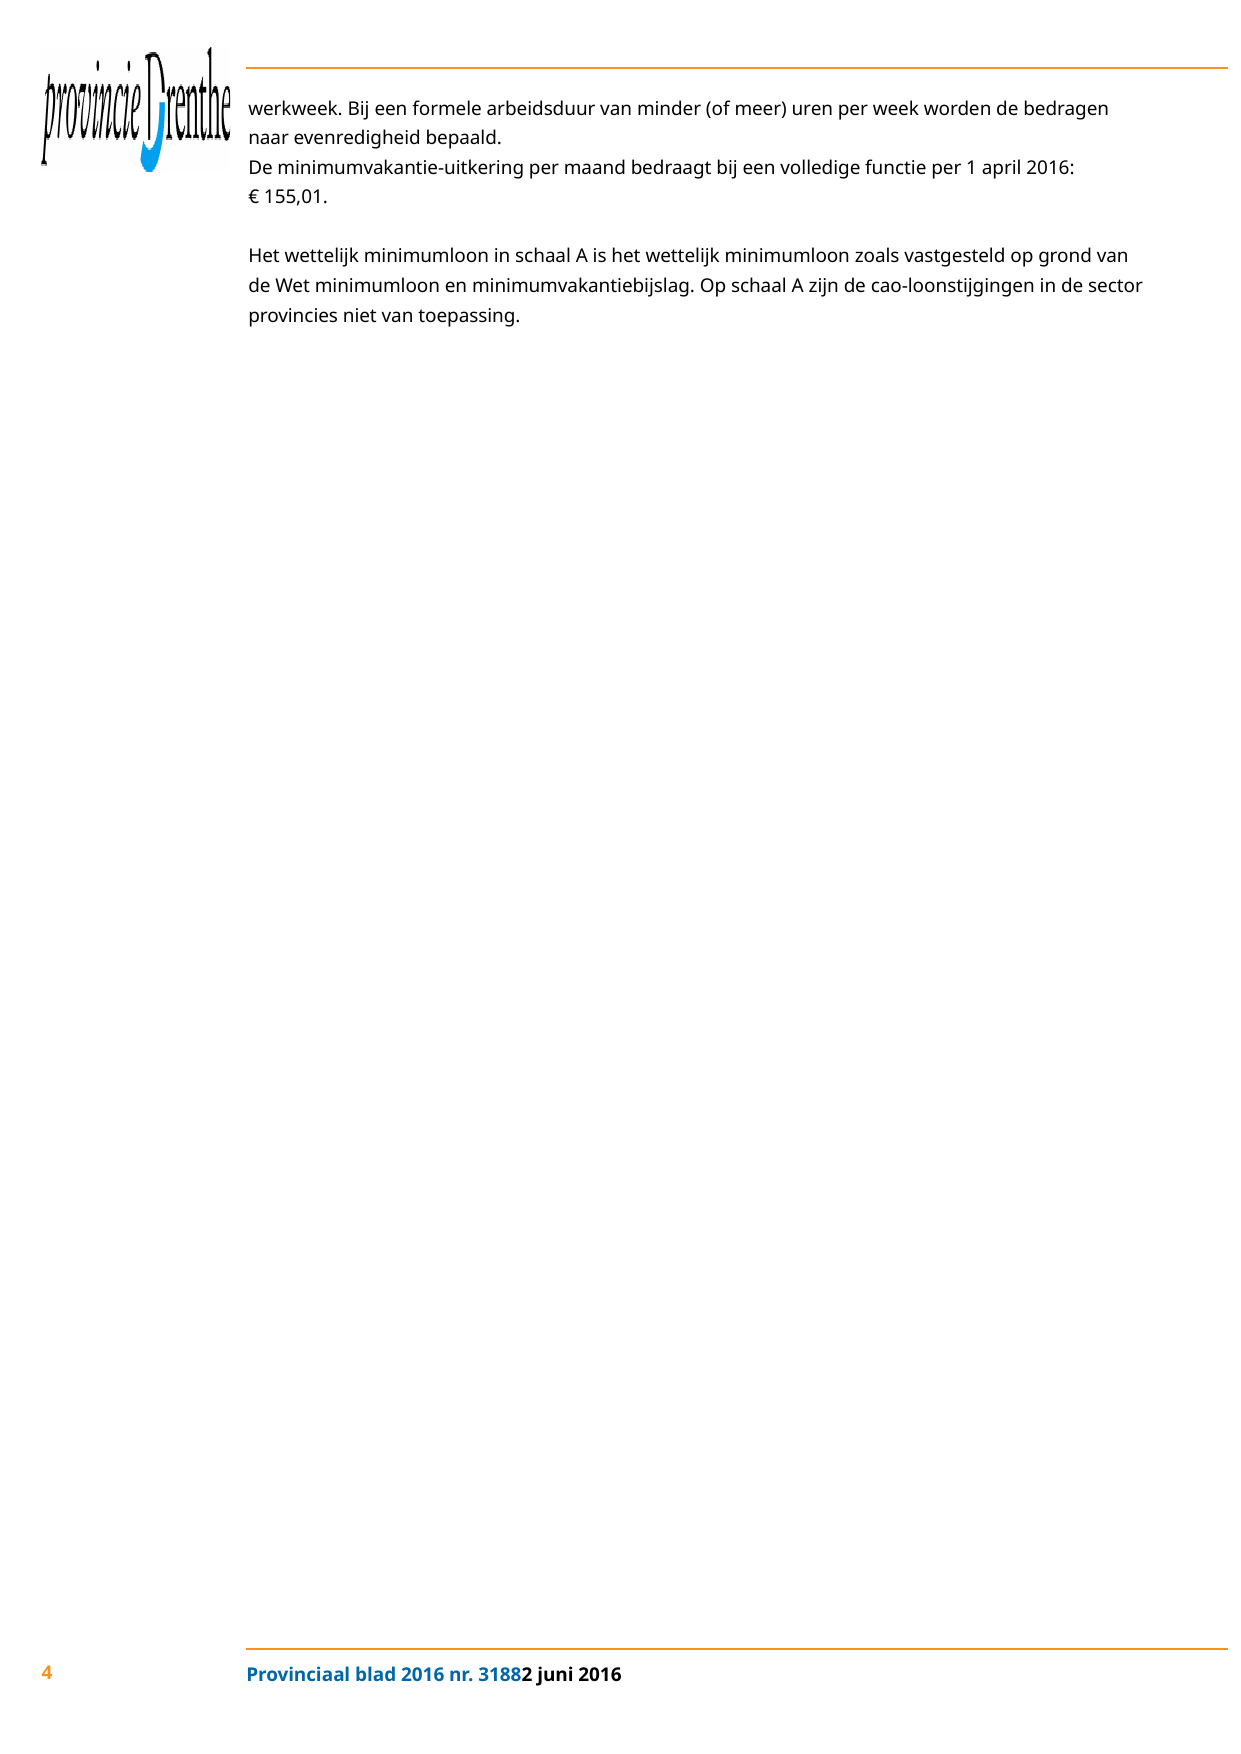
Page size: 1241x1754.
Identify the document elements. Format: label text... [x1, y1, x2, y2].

text Het wettelijk minimumloon in schaal A is het wettelijk minimumloon zoals vastgesteld op grond van de Wet minimumloon en minimumvakantiebijslag. Op schaal A zijn de cao-loonstijgingen in de sector provincies niet van toepassing. [248, 243, 1152, 328]
picture [41, 47, 231, 172]
text De minimumvakantie-uitkering per maand bedraagt bij een volledige functie per 1 april 2016: [248, 154, 1152, 180]
text werkweek. Bij een formele arbeidsduur van minder (of meer) uren per week worden de bedragen naar evenredigheid bepaald. [248, 95, 1152, 150]
text € 155,01. [248, 183, 1152, 209]
